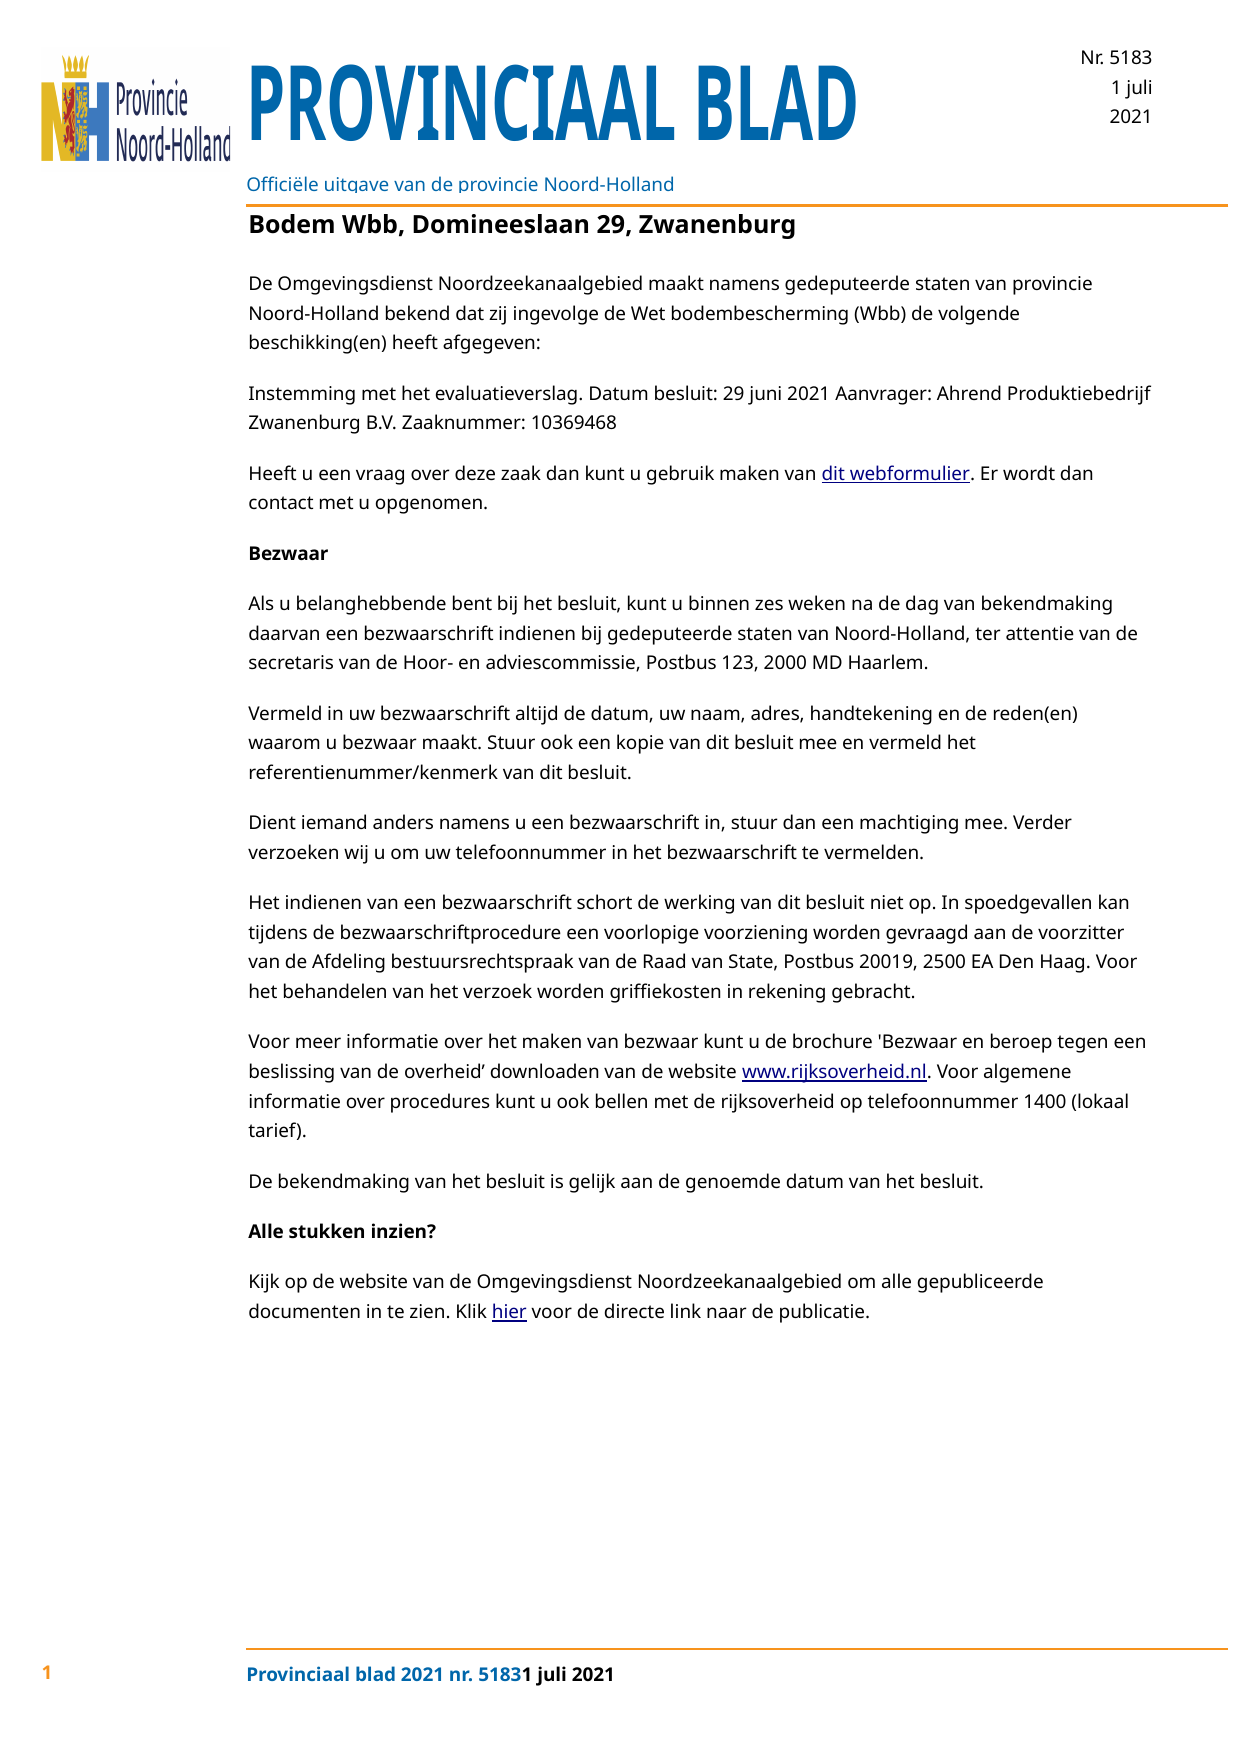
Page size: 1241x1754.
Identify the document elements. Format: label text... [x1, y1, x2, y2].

text Als u belanghebbende bent bij het besluit, kunt u binnen zes weken na de dag van bekendmaking daarvan een bezwaarschrift indienen bij gedeputeerde staten van Noord-Holland, ter attentie van de secretaris van de Hoor- en adviescommissie, Postbus 123, 2000 MD Haarlem. [248, 590, 1152, 675]
text De Omgevingsdienst Noordzeekanaalgebied maakt namens gedeputeerde staten van provincie Noord-Holland bekend dat zij ingevolge de Wet bodembescherming (Wbb) de volgende beschikking(en) heeft afgegeven: [248, 270, 1152, 355]
text Alle stukken inzien? [248, 1218, 1152, 1244]
text Voor meer informatie over het maken van bezwaar kunt u de brochure 'Bezwaar en beroep tegen een beslissing van de overheid’ downloaden van de website www.rijksoverheid.nl. Voor algemene informatie over procedures kunt u ook bellen met de rijksoverheid op telefoonnummer 1400 (lokaal tarief). [248, 1029, 1152, 1143]
text Heeft u een vraag over deze zaak dan kunt u gebruik maken van dit webformulier. Er wordt dan contact met u opgenomen. [248, 460, 1152, 515]
text Kijk op de website van de Omgevingsdienst Noordzeekanaalgebied om alle gepubliceerde documenten in te zien. Klik hier voor de directe link naar de publicatie. [248, 1269, 1152, 1324]
text De bekendmaking van het besluit is gelijk aan de genoemde datum van het besluit. [248, 1168, 1152, 1193]
text Instemming met het evaluatieverslag. Datum besluit: 29 juni 2021 Aanvrager: Ahrend Produktiebedrijf Zwanenburg B.V. Zaaknummer: 10369468 [248, 380, 1152, 435]
text Bezwaar [248, 540, 1152, 566]
text Bodem Wbb, Domineeslaan 29, Zwanenburg [248, 207, 1152, 241]
text Dient iemand anders namens u een bezwaarschrift in, stuur dan een machtiging mee. Verder verzoeken wij u om uw telefoonnummer in het bezwaarschrift te vermelden. [248, 809, 1152, 865]
text Vermeld in uw bezwaarschrift altijd de datum, uw naam, adres, handtekening en de reden(en) waarom u bezwaar maakt. Stuur ook een kopie van dit besluit mee en vermeld het referentienummer/kenmerk van dit besluit. [248, 700, 1152, 785]
text Het indienen van een bezwaarschrift schort de werking van dit besluit niet op. In spoedgevallen kan tijdens de bezwaarschriftprocedure een voorlopige voorziening worden gevraagd aan de voorzitter van de Afdeling bestuursrechtspraak van de Raad van State, Postbus 20019, 2500 EA Den Haag. Voor het behandelen van het verzoek worden griffiekosten in rekening gebracht. [248, 889, 1152, 1004]
picture [41, 47, 231, 172]
